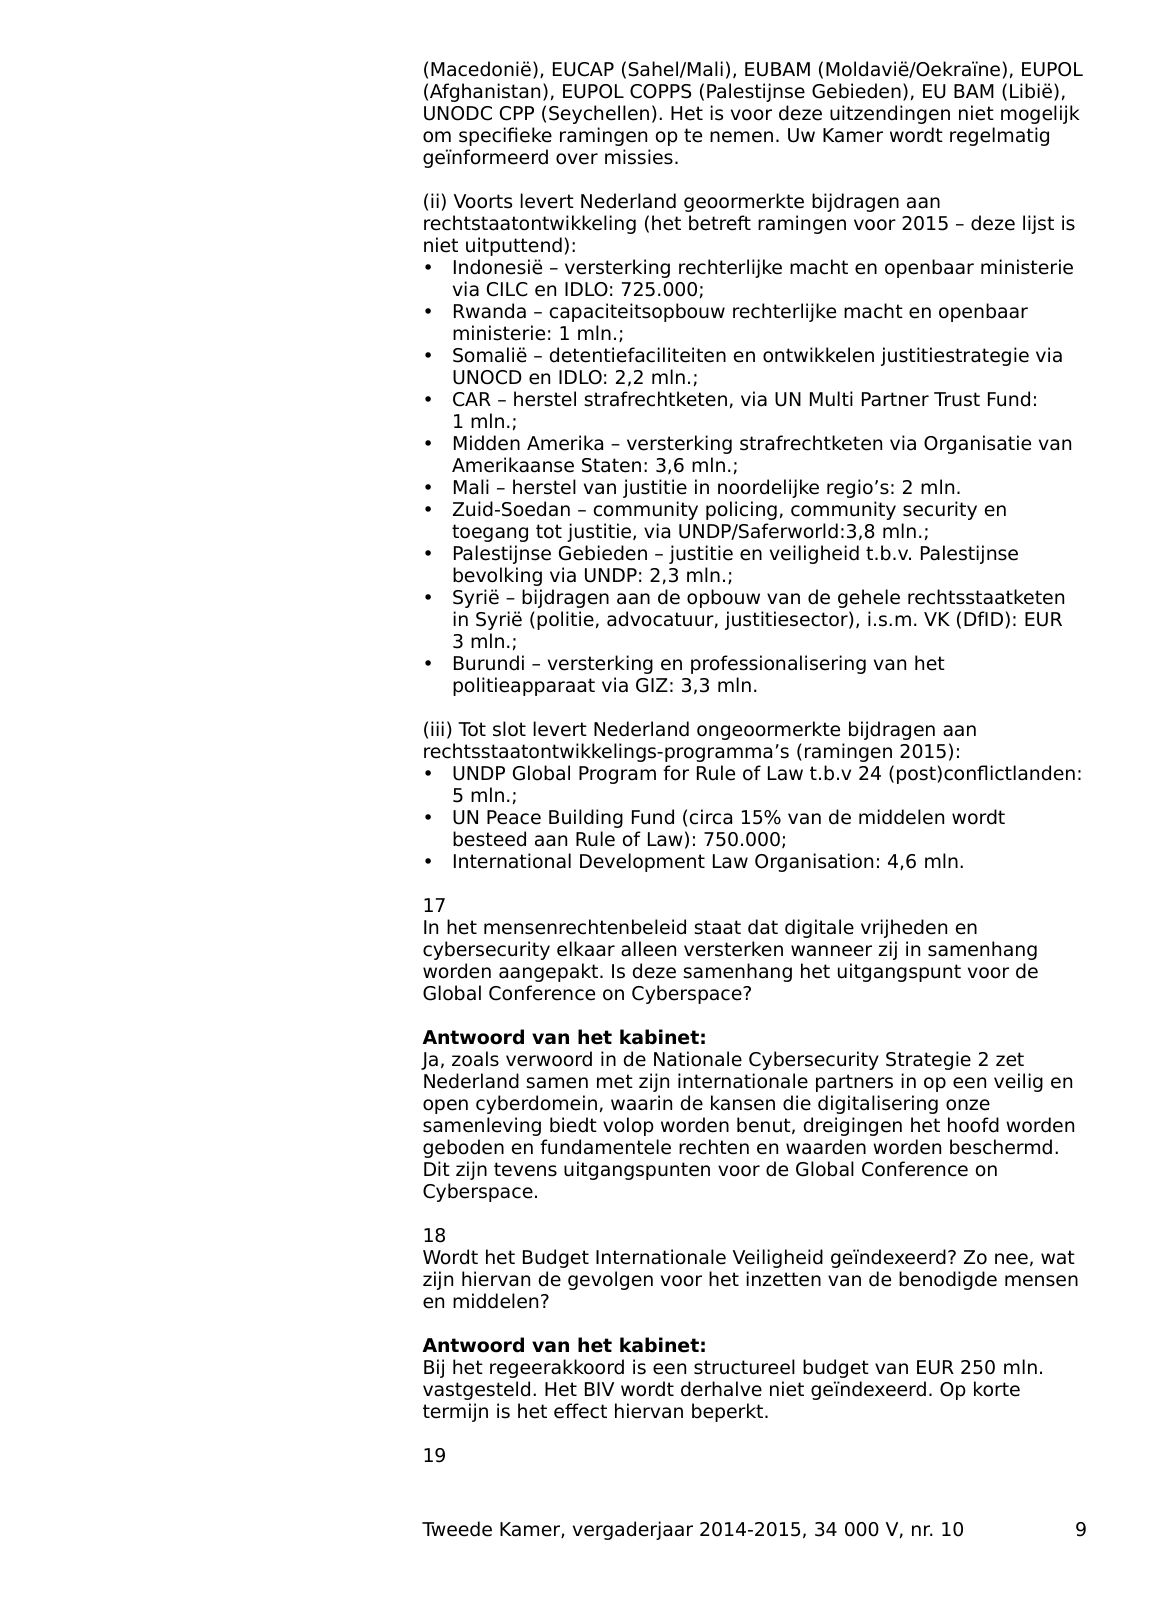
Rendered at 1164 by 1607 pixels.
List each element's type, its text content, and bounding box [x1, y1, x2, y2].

text • International Development Law Organisation: 4,6 mln. [422, 851, 1087, 873]
text • CAR – herstel strafrechtketen, via UN Multi Partner Trust Fund: 1 mln.; [422, 389, 1087, 433]
text Wordt het Budget Internationale Veiligheid geïndexeerd? Zo nee, wat zijn hiervan de gevolgen voor het inzetten van de benodigde mensen en middelen? [422, 1247, 1087, 1313]
text • UN Peace Building Fund (circa 15% van de middelen wordt besteed aan Rule of Law): 750.000; [422, 807, 1087, 851]
text • UNDP Global Program for Rule of Law t.b.v 24 (post)conflictlanden: 5 mln.; [422, 763, 1087, 807]
text • Somalië – detentiefaciliteiten en ontwikkelen justitiestrategie via UNOCD en IDLO: 2,2 mln.; [422, 345, 1087, 389]
text • Burundi – versterking en professionalisering van het politieapparaat via GIZ: 3,3 mln. [422, 653, 1087, 697]
text Ja, zoals verwoord in de Nationale Cybersecurity Strategie 2 zet Nederland samen met zijn internationale partners in op een veilig en open cyberdomein, waarin de kansen die digitalisering onze samenleving biedt volop worden benut, dreigingen het hoofd worden geboden en fundamentele rechten en waarden worden beschermd. Dit zijn tevens uitgangspunten voor de Global Conference on Cyberspace. [422, 1049, 1087, 1203]
text In het mensenrechtenbeleid staat dat digitale vrijheden en cybersecurity elkaar alleen versterken wanneer zij in samenhang worden aangepakt. Is deze samenhang het uitgangspunt voor de Global Conference on Cyberspace? [422, 917, 1087, 1005]
text • Indonesië – versterking rechterlijke macht en openbaar ministerie via CILC en IDLO: 725.000; [422, 257, 1087, 301]
text (Macedonië), EUCAP (Sahel/Mali), EUBAM (Moldavië/Oekraïne), EUPOL (Afghanistan), EUPOL COPPS (Palestijnse Gebieden), EU BAM (Libië), UNODC CPP (Seychellen). Het is voor deze uitzendingen niet mogelijk om specifieke ramingen op te nemen. Uw Kamer wordt regelmatig geïnformeerd over missies. [422, 59, 1087, 169]
text • Mali – herstel van justitie in noordelijke regio’s: 2 mln. [422, 477, 1087, 499]
text • Syrië – bijdragen aan de opbouw van de gehele rechtsstaatketen in Syrië (politie, advocatuur, justitiesector), i.s.m. VK (DfID): EUR 3 mln.; [422, 587, 1087, 653]
text 19 [422, 1445, 1087, 1467]
text Antwoord van het kabinet: [422, 1027, 1087, 1049]
text • Zuid-Soedan – community policing, community security en toegang tot justitie, via UNDP/Saferworld:3,8 mln.; [422, 499, 1087, 543]
text (iii) Tot slot levert Nederland ongeoormerkte bijdragen aan rechtsstaatontwikkelings-programma’s (ramingen 2015): [422, 719, 1087, 763]
text • Palestijnse Gebieden – justitie en veiligheid t.b.v. Palestijnse bevolking via UNDP: 2,3 mln.; [422, 543, 1087, 587]
text • Midden Amerika – versterking strafrechtketen via Organisatie van Amerikaanse Staten: 3,6 mln.; [422, 433, 1087, 477]
text 18 [422, 1225, 1087, 1247]
text Antwoord van het kabinet: [422, 1335, 1087, 1357]
text (ii) Voorts levert Nederland geoormerkte bijdragen aan rechtstaatontwikkeling (het betreft ramingen voor 2015 – deze lijst is niet uitputtend): [422, 191, 1087, 257]
text 17 [422, 895, 1087, 917]
text Bij het regeerakkoord is een structureel budget van EUR 250 mln. vastgesteld. Het BIV wordt derhalve niet geïndexeerd. Op korte termijn is het effect hiervan beperkt. [422, 1357, 1087, 1423]
text • Rwanda – capaciteitsopbouw rechterlijke macht en openbaar ministerie: 1 mln.; [422, 301, 1087, 345]
